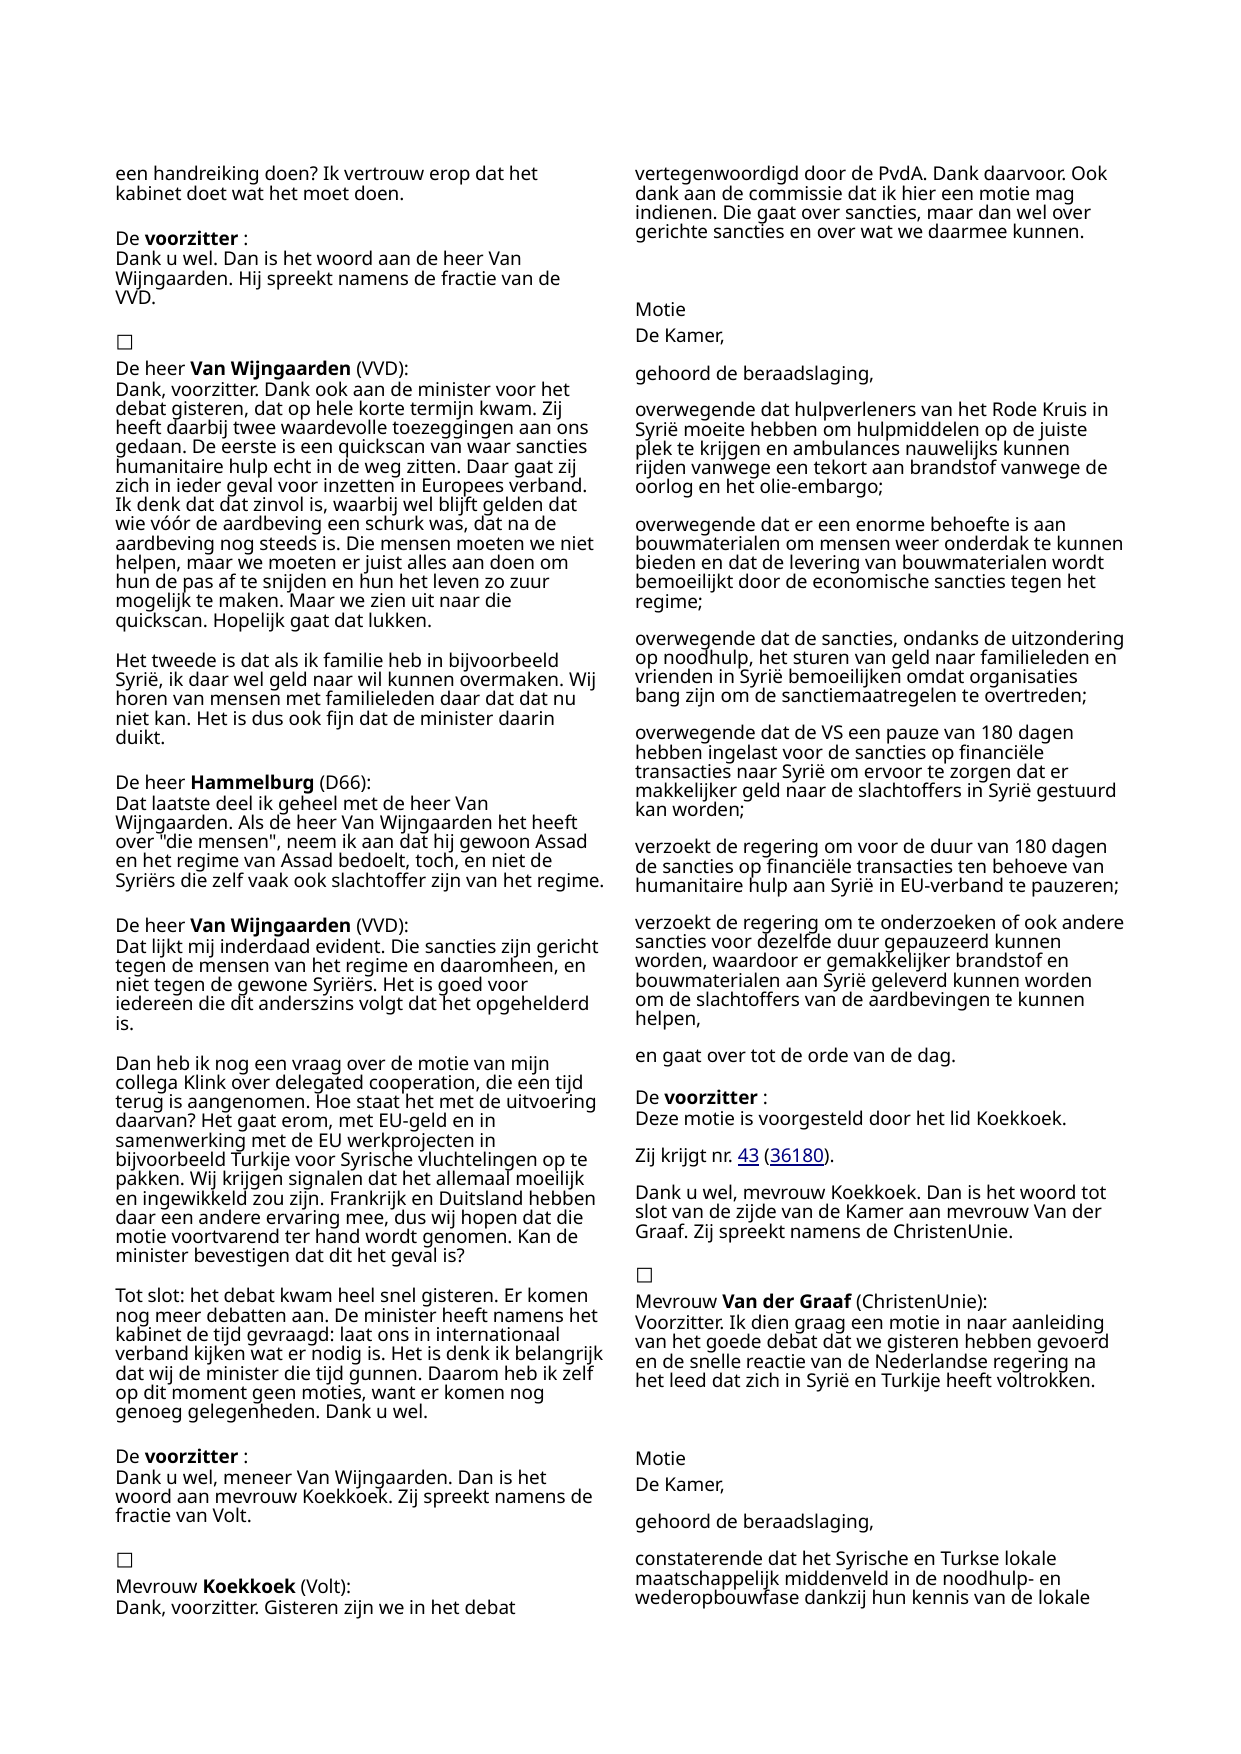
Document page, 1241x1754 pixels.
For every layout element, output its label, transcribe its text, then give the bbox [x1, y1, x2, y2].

text Dank, voorzitter. Dank ook aan de minister voor het debat gisteren, dat op hele korte termijn kwam. Zij heeft daarbij twee waardevolle toezeggingen aan ons gedaan. De eerste is een quickscan van waar sancties humanitaire hulp echt in de weg zitten. Daar gaat zij zich in ieder geval voor inzetten in Europees verband. Ik denk dat dat zinvol is, waarbij wel blijft gelden dat wie vóór de aardbeving een schurk was, dat na de aardbeving nog steeds is. Die mensen moeten we niet helpen, maar we moeten er juist alles aan doen om hun de pas af te snijden en hun het leven zo zuur mogelijk te maken. Maar we zien uit naar die quickscan. Hopelijk gaat dat lukken. [115, 381, 605, 631]
text ⬜ [115, 1547, 605, 1573]
text Mevrouw Van der Graaf (ChristenUnie): [635, 1288, 1125, 1314]
text ⬜ [635, 1263, 1125, 1288]
text Dat laatste deel ik geheel met de heer Van Wijngaarden. Als de heer Van Wijngaarden het heeft over "die mensen", neem ik aan dat hij gewoon Assad en het regime van Assad bedoelt, toch, en niet de Syriërs die zelf vaak ook slachtoffer zijn van het regime. [115, 795, 605, 891]
text De heer Van Wijngaarden (VVD): [115, 912, 605, 938]
text overwegende dat er een enorme behoefte is aan bouwmaterialen om mensen weer onderdak te kunnen bieden en dat de levering van bouwmaterialen wordt bemoeilijkt door de economische sancties tegen het regime; [635, 516, 1125, 612]
text gehoord de beraadslaging, [635, 364, 1125, 384]
text Motie [635, 296, 1125, 322]
text overwegende dat hulpverleners van het Rode Kruis in Syrië moeite hebben om hulpmiddelen op de juiste plek te krijgen en ambulances nauwelijks kunnen rijden vanwege een tekort aan brandstof vanwege de oorlog en het olie-embargo; [635, 401, 1125, 498]
text De Kamer, [635, 327, 1125, 347]
text en gaat over tot de orde van de dag. [635, 1047, 1125, 1067]
text Dan heb ik nog een vraag over de motie van mijn collega Klink over delegated cooperation, die een tijd terug is aangenomen. Hoe staat het met de uitvoering daarvan? Het gaat erom, met EU-geld en in samenwerking met de EU werkprojecten in bijvoorbeeld Turkije voor Syrische vluchtelingen op te pakken. Wij krijgen signalen dat het allemaal moeilijk en ingewikkeld zou zijn. Frankrijk en Duitsland hebben daar een andere ervaring mee, dus wij hopen dat die motie voortvarend ter hand wordt genomen. Kan de minister bevestigen dat dit het geval is? [115, 1055, 605, 1267]
text Het tweede is dat als ik familie heb in bijvoorbeeld Syrië, ik daar wel geld naar wil kunnen overmaken. Wij horen van mensen met familieleden daar dat dat nu niet kan. Het is dus ook fijn dat de minister daarin duikt. [115, 652, 605, 748]
text De voorzitter : [635, 1084, 1125, 1110]
text Motie [635, 1445, 1125, 1470]
text ⬜ [115, 329, 605, 355]
text De voorzitter : [115, 225, 605, 250]
text een handreiking doen? Ik vertrouw erop dat het kabinet doet wat het moet doen. [115, 165, 605, 204]
text De heer Van Wijngaarden (VVD): [115, 355, 605, 381]
text Dat lijkt mij inderdaad evident. Die sancties zijn gericht tegen de mensen van het regime en daaromheen, en niet tegen de gewone Syriërs. Het is goed voor iedereen die dit anderszins volgt dat het opgehelderd is. [115, 938, 605, 1034]
text overwegende dat de VS een pauze van 180 dagen hebben ingelast voor de sancties op financiële transacties naar Syrië om ervoor te zorgen dat er makkelijker geld naar de slachtoffers in Syrië gestuurd kan worden; [635, 724, 1125, 821]
text Tot slot: het debat kwam heel snel gisteren. Er komen nog meer debatten aan. De minister heeft namens het kabinet de tijd gevraagd: laat ons in internationaal verband kijken wat er nodig is. Het is denk ik belangrijk dat wij de minister die tijd gunnen. Daarom heb ik zelf op dit moment geen moties, want er komen nog genoeg gelegenheden. Dank u wel. [115, 1287, 605, 1422]
text Zij krijgt nr. 43 (36180). [635, 1147, 1125, 1166]
text overwegende dat de sancties, ondanks de uitzondering op noodhulp, het sturen van geld naar familieleden en vrienden in Syrië bemoeilijken omdat organisaties bang zijn om de sanctiemaatregelen te overtreden; [635, 629, 1125, 707]
text De heer Hammelburg (D66): [115, 769, 605, 795]
text verzoekt de regering om te onderzoeken of ook andere sancties voor dezelfde duur gepauzeerd kunnen worden, waardoor er gemakkelijker brandstof en bouwmaterialen aan Syrië geleverd kunnen worden om de slachtoffers van de aardbevingen te kunnen helpen, [635, 914, 1125, 1029]
text De Kamer, [635, 1476, 1125, 1496]
text constaterende dat het Syrische en Turkse lokale maatschappelijk middenveld in de noodhulp- en wederopbouwfase dankzij hun kennis van de lokale [635, 1550, 1125, 1608]
text Dank, voorzitter. Gisteren zijn we in het debat [115, 1599, 605, 1618]
text Dank u wel, mevrouw Koekkoek. Dan is het woord tot slot van de zijde van de Kamer aan mevrouw Van der Graaf. Zij spreekt namens de ChristenUnie. [635, 1184, 1125, 1242]
text Deze motie is voorgesteld door het lid Koekkoek. [635, 1110, 1125, 1129]
text Voorzitter. Ik dien graag een motie in naar aanleiding van het goede debat dat we gisteren hebben gevoerd en de snelle reactie van de Nederlandse regering na het leed dat zich in Syrië en Turkije heeft voltrokken. [635, 1314, 1125, 1391]
text Mevrouw Koekkoek (Volt): [115, 1573, 605, 1599]
text verzoekt de regering om voor de duur van 180 dagen de sancties op financiële transacties ten behoeve van humanitaire hulp aan Syrië in EU-verband te pauzeren; [635, 838, 1125, 896]
text gehoord de beraadslaging, [635, 1513, 1125, 1533]
text Dank u wel. Dan is het woord aan de heer Van Wijngaarden. Hij spreekt namens de fractie van de VVD. [115, 250, 605, 308]
text Dank u wel, meneer Van Wijngaarden. Dan is het woord aan mevrouw Koekkoek. Zij spreekt namens de fractie van Volt. [115, 1469, 605, 1527]
text De voorzitter : [115, 1443, 605, 1469]
text vertegenwoordigd door de PvdA. Dank daarvoor. Ook dank aan de commissie dat ik hier een motie mag indienen. Die gaat over sancties, maar dan wel over gerichte sancties en over wat we daarmee kunnen. [635, 165, 1125, 242]
